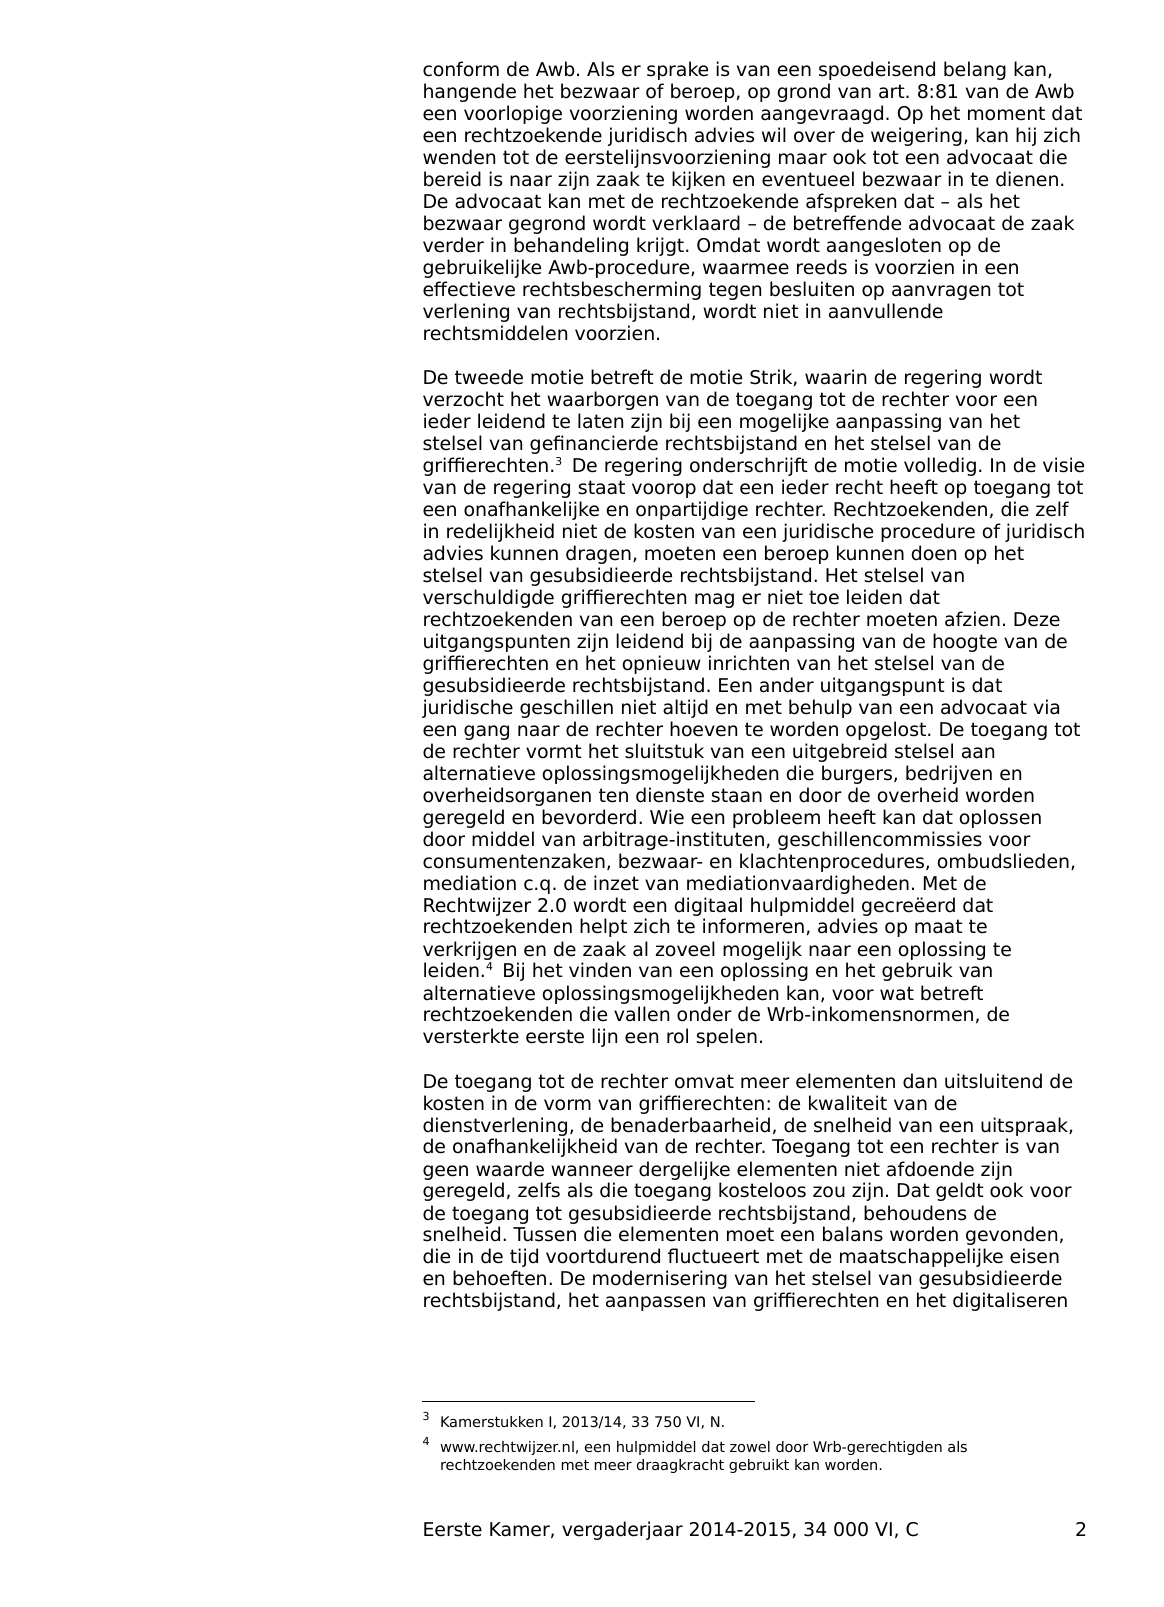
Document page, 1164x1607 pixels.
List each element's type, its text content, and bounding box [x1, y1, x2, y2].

text De toegang tot de rechter omvat meer elementen dan uitsluitend de kosten in de vorm van griffierechten: de kwaliteit van de dienstverlening, de benaderbaarheid, de snelheid van een uitspraak, de onafhankelijkheid van de rechter. Toegang tot een rechter is van geen waarde wanneer dergelijke elementen niet afdoende zijn geregeld, zelfs als die toegang kosteloos zou zijn. Dat geldt ook voor de toegang tot gesubsidieerde rechtsbijstand, behoudens de snelheid. Tussen die elementen moet een balans worden gevonden, die in de tijd voortdurend fluctueert met de maatschappelijke eisen en behoeften. De modernisering van het stelsel van gesubsidieerde rechtsbijstand, het aanpassen van griffierechten en het digitaliseren [422, 1071, 1087, 1312]
text www.rechtwijzer.nl, een hulpmiddel dat zowel door Wrb-gerechtigden als rechtzoekenden met meer draagkracht gebruikt kan worden. [422, 1435, 1087, 1474]
text conform de Awb. Als er sprake is van een spoedeisend belang kan, hangende het bezwaar of beroep, op grond van art. 8:81 van de Awb een voorlopige voorziening worden aangevraagd. Op het moment dat een rechtzoekende juridisch advies wil over de weigering, kan hij zich wenden tot de eerstelijnsvoorziening maar ook tot een advocaat die bereid is naar zijn zaak te kijken en eventueel bezwaar in te dienen. De advocaat kan met de rechtzoekende afspreken dat – als het bezwaar gegrond wordt verklaard – de betreffende advocaat de zaak verder in behandeling krijgt. Omdat wordt aangesloten op de gebruikelijke Awb-procedure, waarmee reeds is voorzien in een effectieve rechtsbescherming tegen besluiten op aanvragen tot verlening van rechtsbijstand, wordt niet in aanvullende rechtsmiddelen voorzien. [422, 59, 1087, 345]
text De tweede motie betreft de motie Strik, waarin de regering wordt verzocht het waarborgen van de toegang tot de rechter voor een ieder leidend te laten zijn bij een mogelijke aanpassing van het stelsel van gefinancierde rechtsbijstand en het stelsel van de griffierechten. De regering onderschrijft de motie volledig. In de visie van de regering staat voorop dat een ieder recht heeft op toegang tot een onafhankelijke en onpartijdige rechter. Rechtzoekenden, die zelf in redelijkheid niet de kosten van een juridische procedure of juridisch advies kunnen dragen, moeten een beroep kunnen doen op het stelsel van gesubsidieerde rechtsbijstand. Het stelsel van verschuldigde griffierechten mag er niet toe leiden dat rechtzoekenden van een beroep op de rechter moeten afzien. Deze uitgangspunten zijn leidend bij de aanpassing van de hoogte van de griffierechten en het opnieuw inrichten van het stelsel van de gesubsidieerde rechtsbijstand. Een ander uitgangspunt is dat juridische geschillen niet altijd en met behulp van een advocaat via een gang naar de rechter hoeven te worden opgelost. De toegang tot de rechter vormt het sluitstuk van een uitgebreid stelsel aan alternatieve oplossingsmogelijkheden die burgers, bedrijven en overheidsorganen ten dienste staan en door de overheid worden geregeld en bevorderd. Wie een probleem heeft kan dat oplossen door middel van arbitrage-instituten, geschillencommissies voor consumentenzaken, bezwaar- en klachtenprocedures, ombudslieden, mediation c.q. de inzet van mediationvaardigheden. Met de Rechtwijzer 2.0 wordt een digitaal hulpmiddel gecreëerd dat rechtzoekenden helpt zich te informeren, advies op maat te verkrijgen en de zaak al zoveel mogelijk naar een oplossing te leiden. Bij het vinden van een oplossing en het gebruik van alternatieve oplossingsmogelijkheden kan, voor wat betreft rechtzoekenden die vallen onder de Wrb-inkomensnormen, de versterkte eerste lijn een rol spelen. [422, 367, 1087, 1048]
text Kamerstukken I, 2013/14, 33 750 VI, N. [422, 1410, 1087, 1432]
